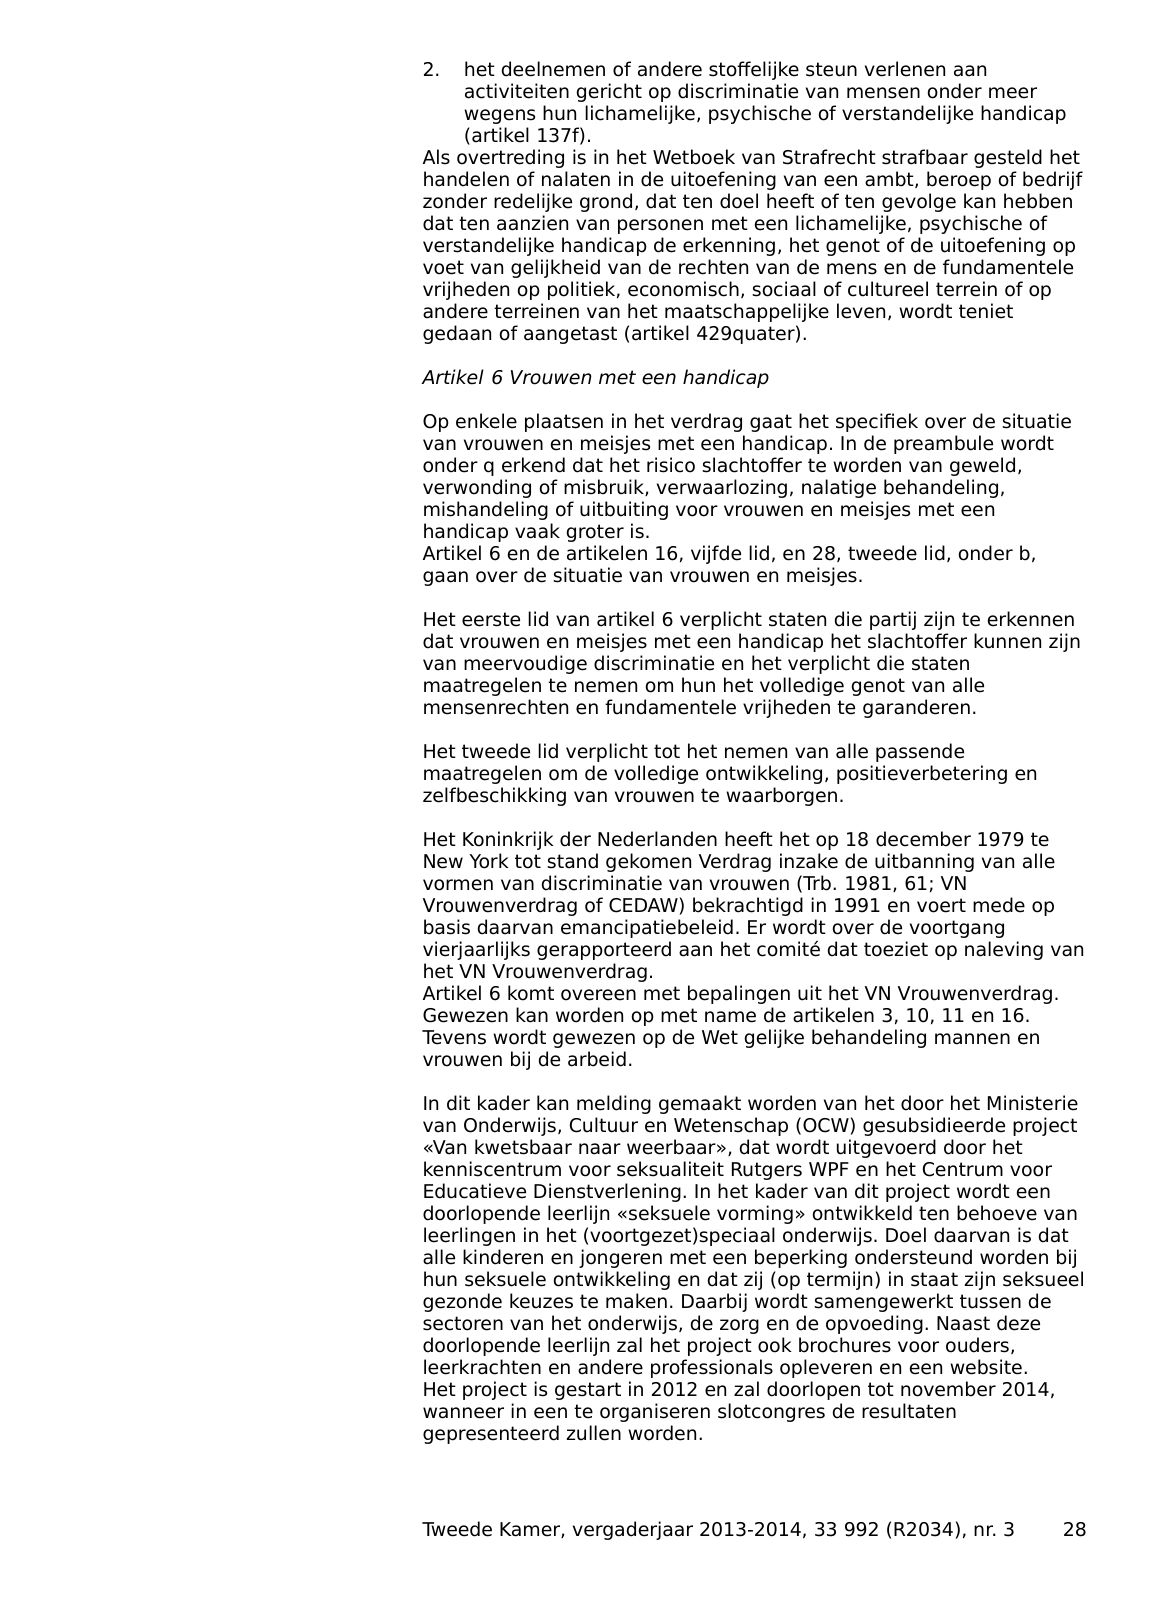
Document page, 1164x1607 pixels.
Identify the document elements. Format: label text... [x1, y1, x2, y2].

text Het eerste lid van artikel 6 verplicht staten die partij zijn te erkennen dat vrouwen en meisjes met een handicap het slachtoffer kunnen zijn van meervoudige discriminatie en het verplicht die staten maatregelen te nemen om hun het volledige genot van alle mensenrechten en fundamentele vrijheden te garanderen. [422, 609, 1087, 719]
text Het project is gestart in 2012 en zal doorlopen tot november 2014, wanneer in een te organiseren slotcongres de resultaten gepresenteerd zullen worden. [422, 1379, 1087, 1445]
text Artikel 6 en de artikelen 16, vijfde lid, en 28, tweede lid, onder b, gaan over de situatie van vrouwen en meisjes. [422, 543, 1087, 587]
text Op enkele plaatsen in het verdrag gaat het specifiek over de situatie van vrouwen en meisjes met een handicap. In de preambule wordt onder q erkend dat het risico slachtoffer te worden van geweld, verwonding of misbruik, verwaarlozing, nalatige behandeling, mishandeling of uitbuiting voor vrouwen en meisjes met een handicap vaak groter is. [422, 411, 1087, 543]
text In dit kader kan melding gemaakt worden van het door het Ministerie van Onderwijs, Cultuur en Wetenschap (OCW) gesubsidieerde project «Van kwetsbaar naar weerbaar», dat wordt uitgevoerd door het kenniscentrum voor seksualiteit Rutgers WPF en het Centrum voor Educatieve Dienstverlening. In het kader van dit project wordt een doorlopende leerlijn «seksuele vorming» ontwikkeld ten behoeve van leerlingen in het (voortgezet)speciaal onderwijs. Doel daarvan is dat alle kinderen en jongeren met een beperking ondersteund worden bij hun seksuele ontwikkeling en dat zij (op termijn) in staat zijn seksueel gezonde keuzes te maken. Daarbij wordt samengewerkt tussen de sectoren van het onderwijs, de zorg en de opvoeding. Naast deze doorlopende leerlijn zal het project ook brochures voor ouders, leerkrachten en andere professionals opleveren en een website. [422, 1093, 1087, 1379]
text Het tweede lid verplicht tot het nemen van alle passende maatregelen om de volledige ontwikkeling, positieverbetering en zelfbeschikking van vrouwen te waarborgen. [422, 741, 1087, 807]
subtitle Artikel 6 Vrouwen met een handicap [422, 367, 1087, 389]
text Het Koninkrijk der Nederlanden heeft het op 18 december 1979 te New York tot stand gekomen Verdrag inzake de uitbanning van alle vormen van discriminatie van vrouwen (Trb. 1981, 61; VN Vrouwenverdrag of CEDAW) bekrachtigd in 1991 en voert mede op basis daarvan emancipatiebeleid. Er wordt over de voortgang vierjaarlijks gerapporteerd aan het comité dat toeziet op naleving van het VN Vrouwenverdrag. [422, 829, 1087, 983]
text 2. het deelnemen of andere stoffelijke steun verlenen aan activiteiten gericht op discriminatie van mensen onder meer wegens hun lichamelijke, psychische of verstandelijke handicap (artikel 137f). [422, 59, 1087, 147]
text Tevens wordt gewezen op de Wet gelijke behandeling mannen en vrouwen bij de arbeid. [422, 1027, 1087, 1071]
text Als overtreding is in het Wetboek van Strafrecht strafbaar gesteld het handelen of nalaten in de uitoefening van een ambt, beroep of bedrijf zonder redelijke grond, dat ten doel heeft of ten gevolge kan hebben dat ten aanzien van personen met een lichamelijke, psychische of verstandelijke handicap de erkenning, het genot of de uitoefening op voet van gelijkheid van de rechten van de mens en de fundamentele vrijheden op politiek, economisch, sociaal of cultureel terrein of op andere terreinen van het maatschappelijke leven, wordt teniet gedaan of aangetast (artikel 429quater). [422, 147, 1087, 345]
text Artikel 6 komt overeen met bepalingen uit het VN Vrouwenverdrag. Gewezen kan worden op met name de artikelen 3, 10, 11 en 16. [422, 983, 1087, 1027]
